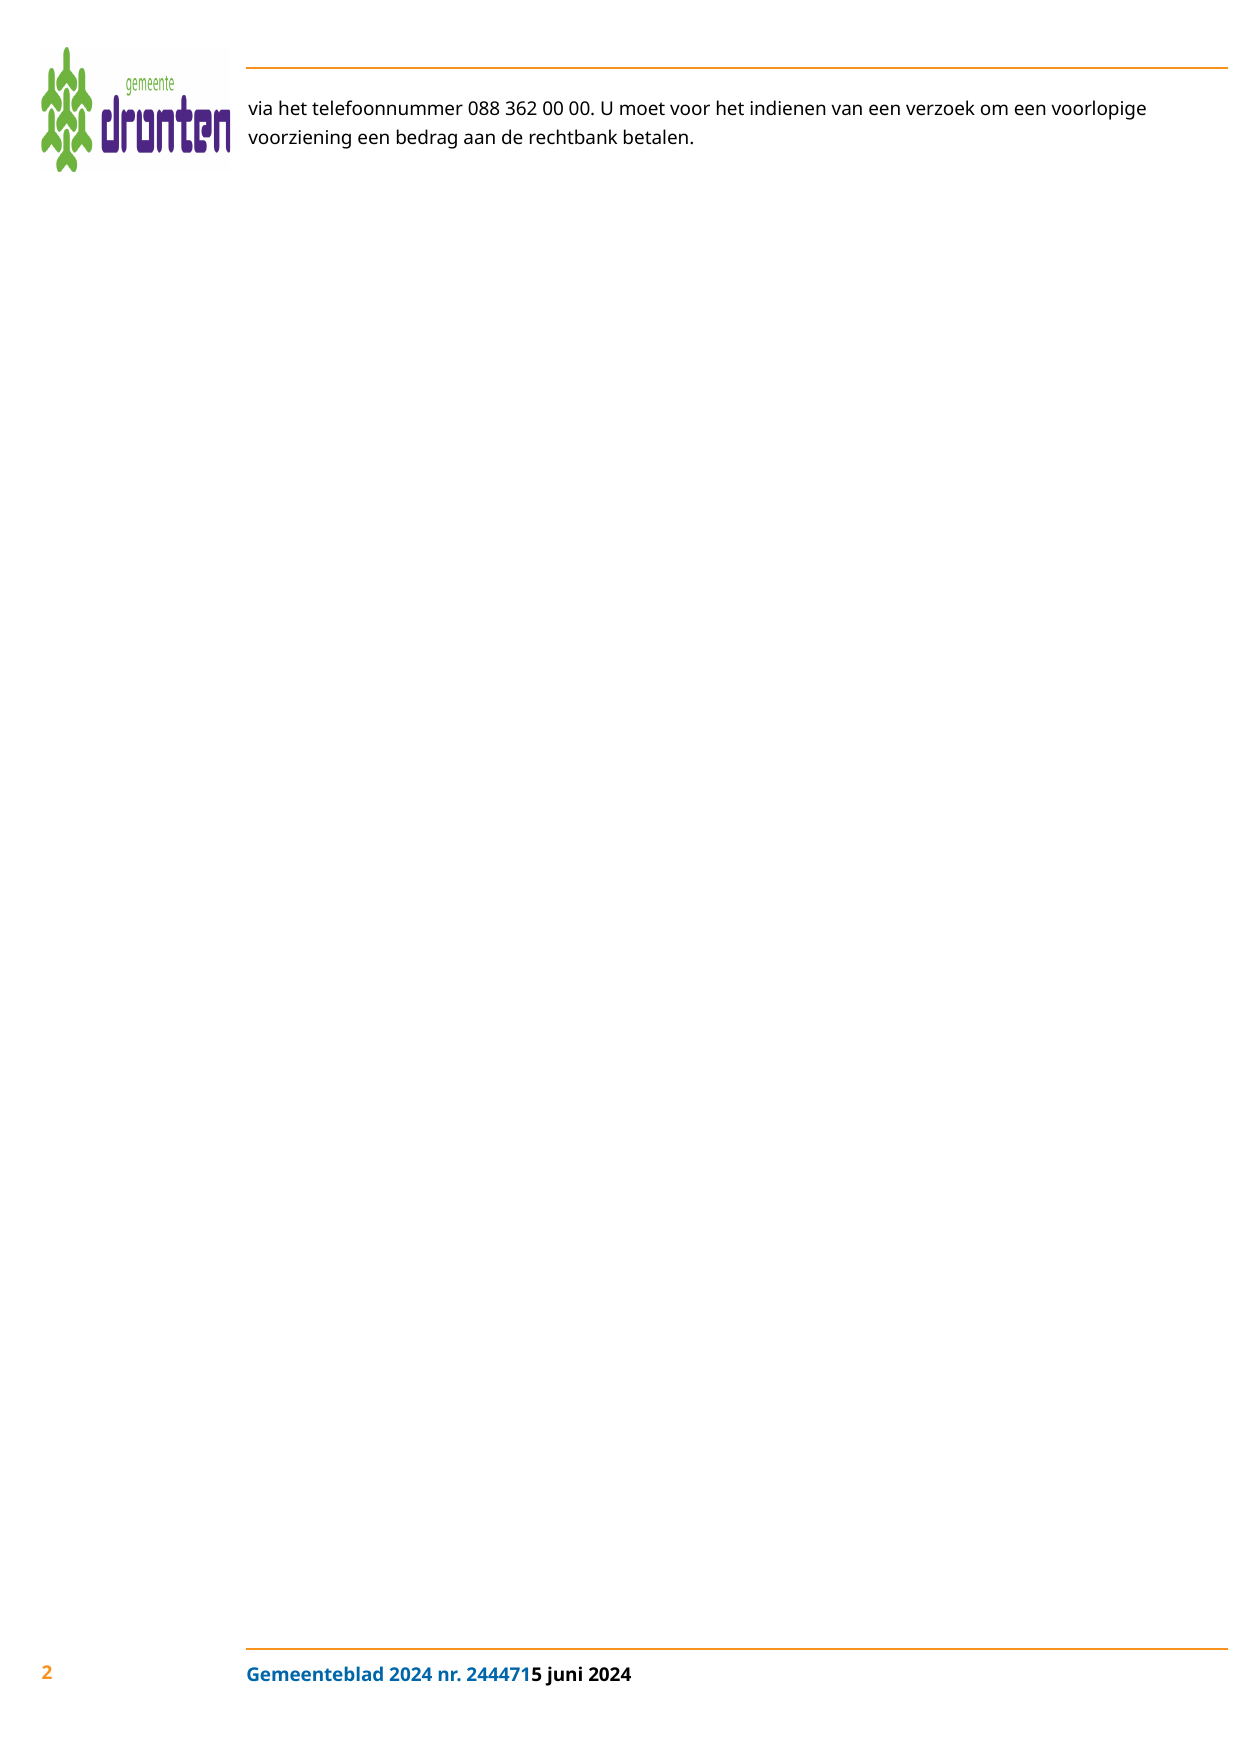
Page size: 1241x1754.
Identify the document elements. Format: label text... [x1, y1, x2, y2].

picture [41, 47, 231, 172]
text via het telefoonnummer 088 362 00 00. U moet voor het indienen van een verzoek om een voorlopige voorziening een bedrag aan de rechtbank betalen. [248, 95, 1152, 150]
